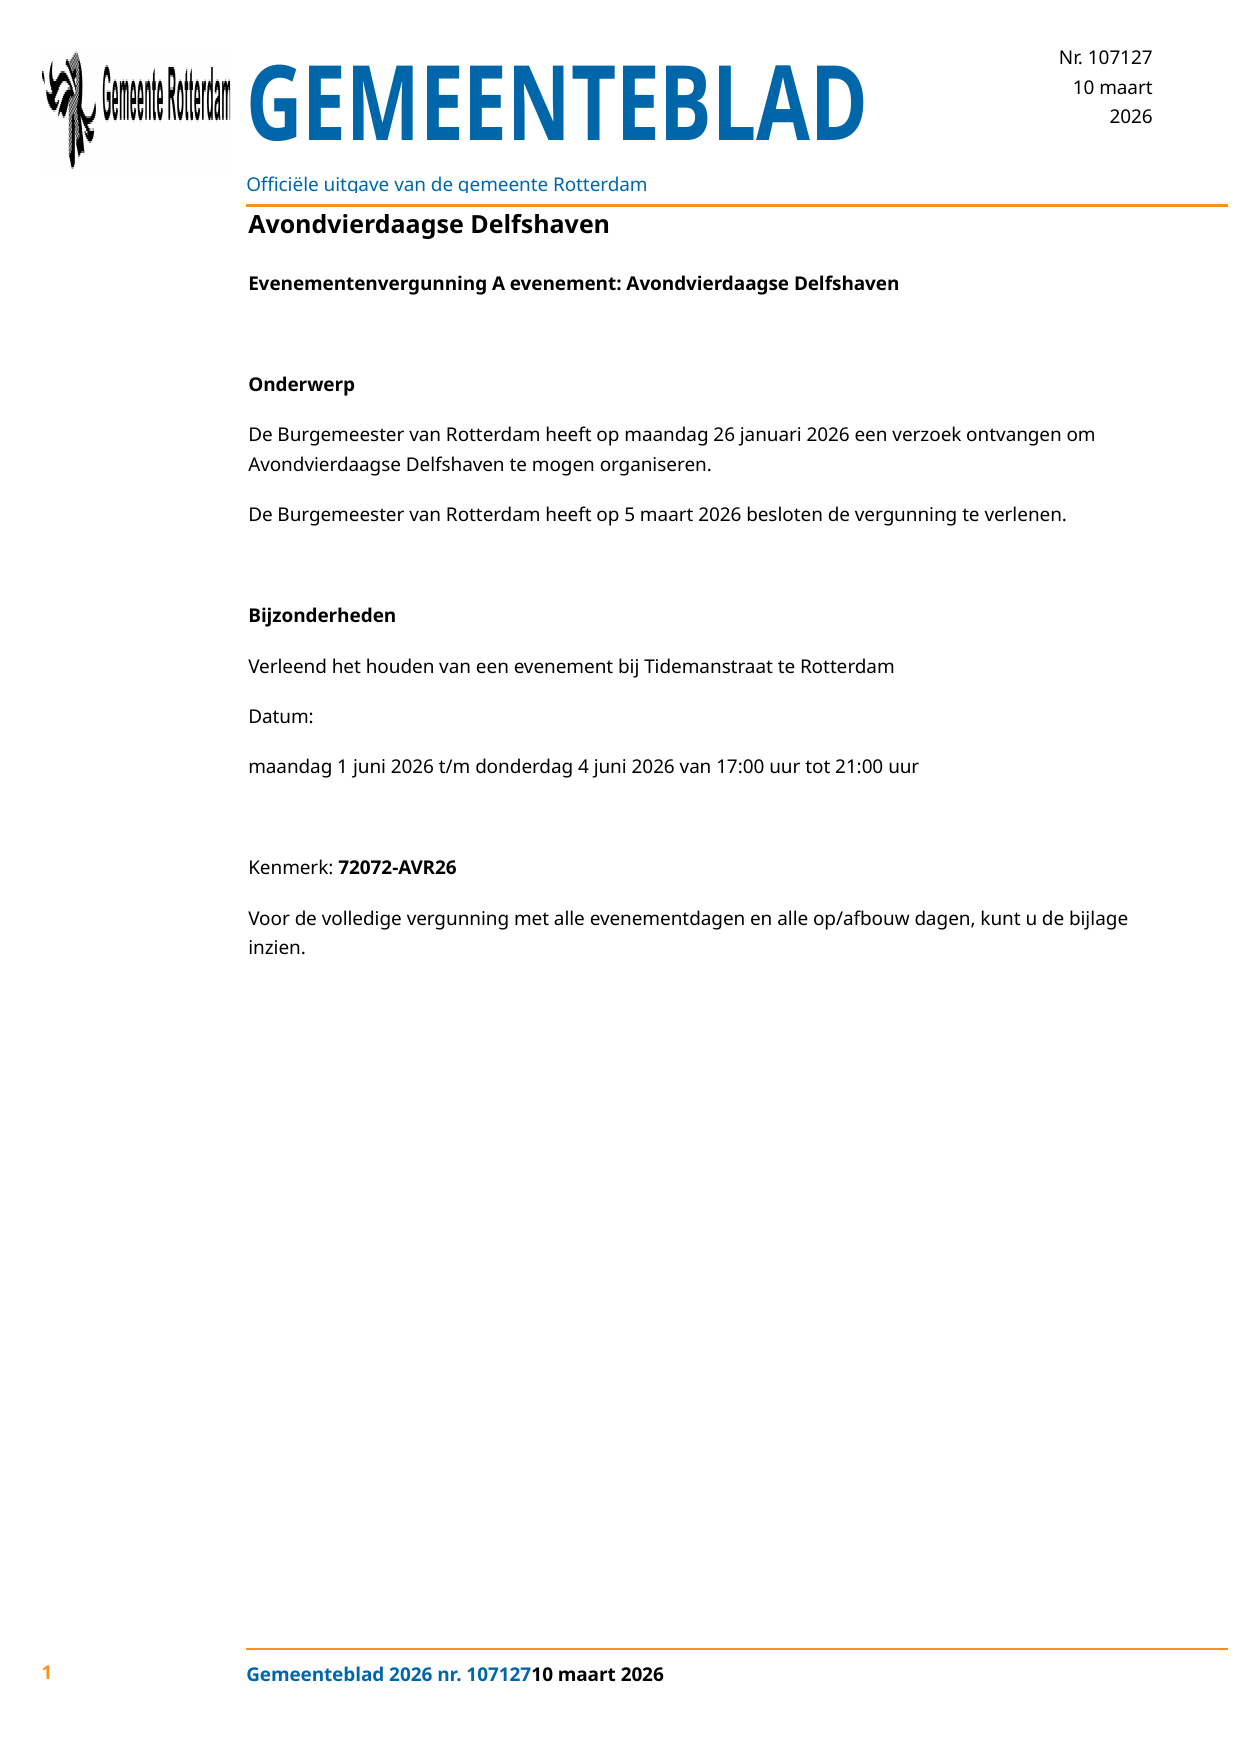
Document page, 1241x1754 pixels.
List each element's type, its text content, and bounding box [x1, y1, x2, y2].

text De Burgemeester van Rotterdam heeft op 5 maart 2026 besloten de vergunning te verlenen. [248, 502, 1152, 527]
text Avondvierdaagse Delfshaven [248, 207, 1152, 241]
text Evenementenvergunning A evenement: Avondvierdaagse Delfshaven [248, 270, 1152, 296]
text De Burgemeester van Rotterdam heeft op maandag 26 januari 2026 een verzoek ontvangen om Avondvierdaagse Delfshaven te mogen organiseren. [248, 422, 1152, 477]
text Kenmerk: 72072-AVR26 [248, 854, 1152, 880]
picture [41, 47, 231, 172]
text Voor de volledige vergunning met alle evenementdagen en alle op/afbouw dagen, kunt u de bijlage inzien. [248, 905, 1152, 960]
text Bijzonderheden [248, 602, 1152, 628]
text Datum: [248, 703, 1152, 729]
text maandag 1 juni 2026 t/m donderdag 4 juni 2026 van 17:00 uur tot 21:00 uur [248, 754, 1152, 779]
text Verleend het houden van een evenement bij Tidemanstraat te Rotterdam [248, 653, 1152, 678]
text Onderwerp [248, 371, 1152, 397]
